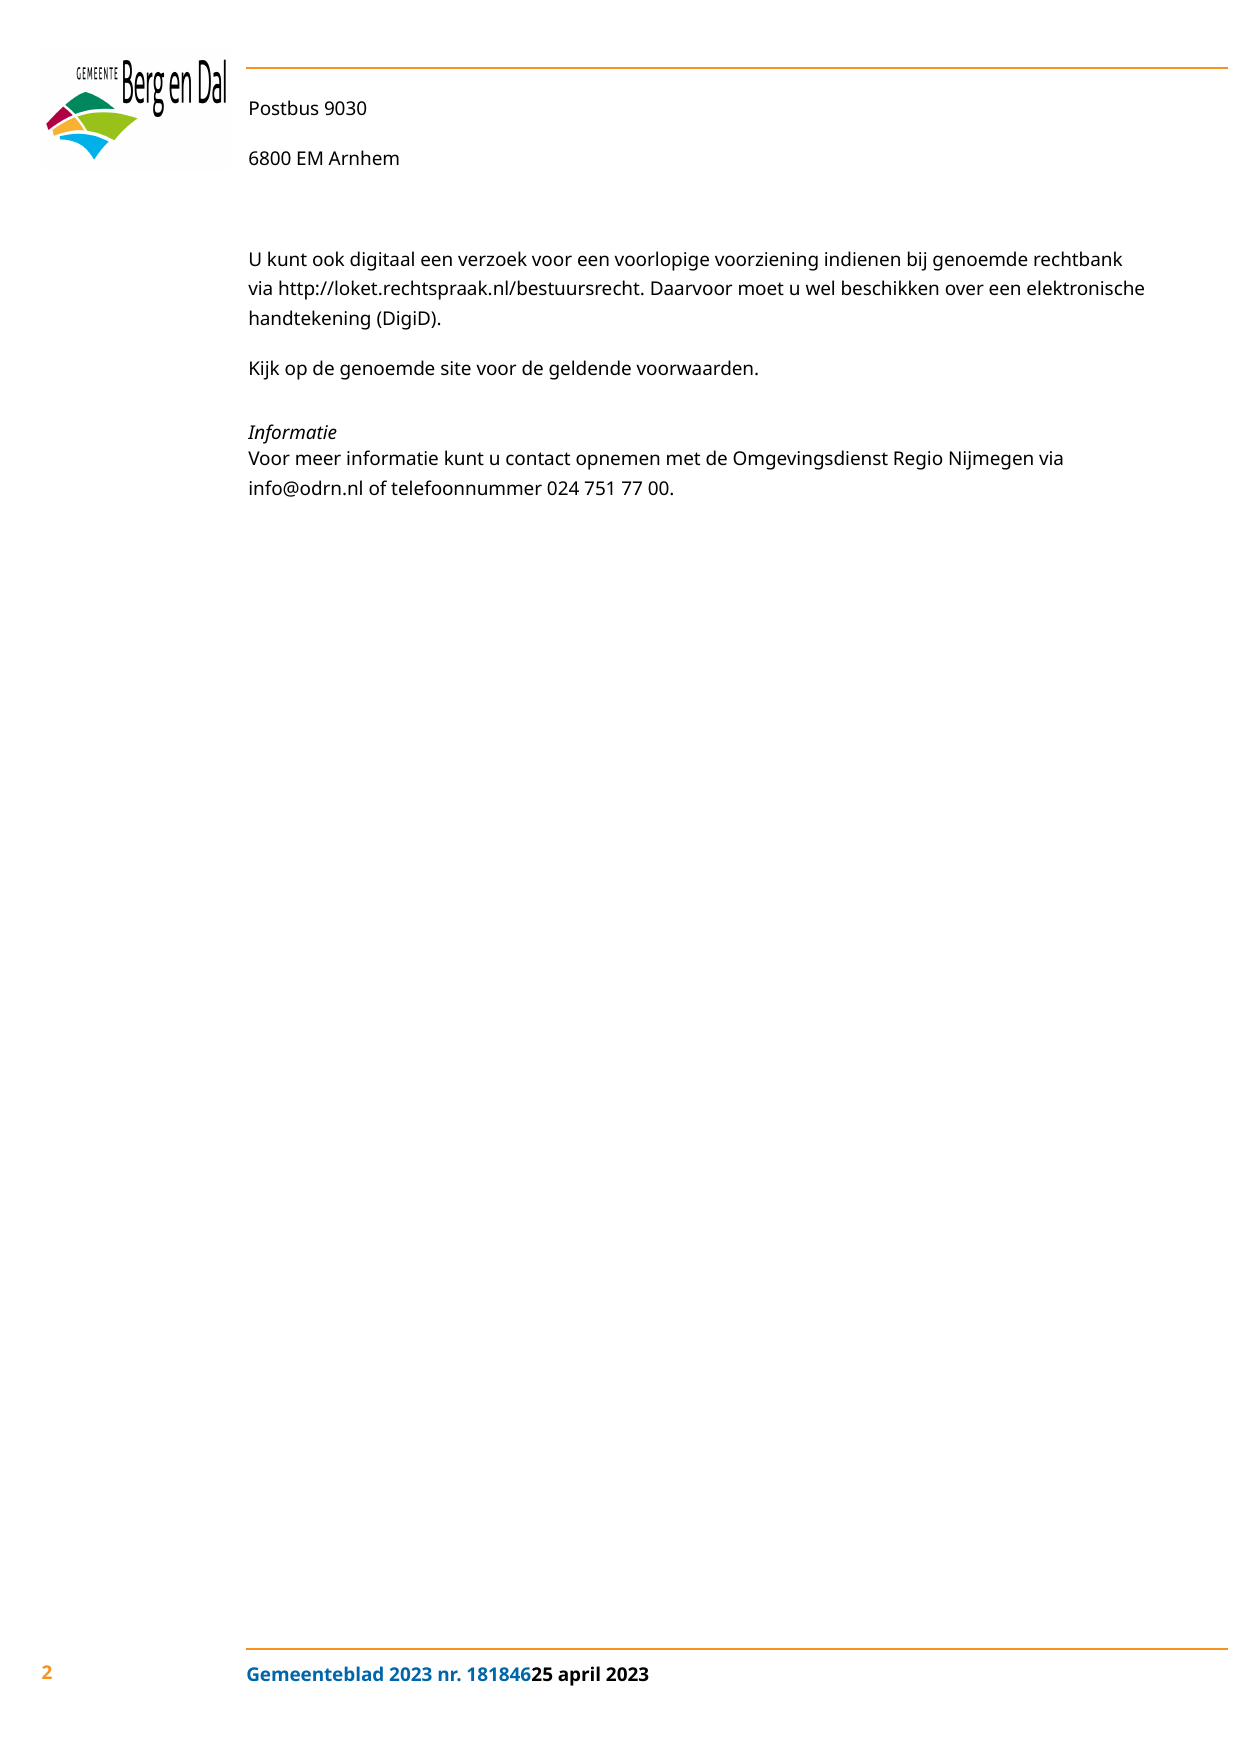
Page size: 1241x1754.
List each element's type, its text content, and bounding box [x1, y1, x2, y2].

picture [41, 47, 231, 172]
text U kunt ook digitaal een verzoek voor een voorlopige voorziening indienen bij genoemde rechtbank via http://loket.rechtspraak.nl/bestuursrecht. Daarvoor moet u wel beschikken over een elektronische handtekening (DigiD). [248, 246, 1152, 331]
text 6800 EM Arnhem [248, 145, 1152, 171]
text Kijk op de genoemde site voor de geldende voorwaarden. [248, 356, 1152, 381]
text Postbus 9030 [248, 95, 1152, 121]
text Voor meer informatie kunt u contact opnemen met de Omgevingsdienst Regio Nijmegen via info@odrn.nl of telefoonnummer 024 751 77 00. [248, 445, 1152, 501]
text Informatie [248, 419, 1152, 445]
